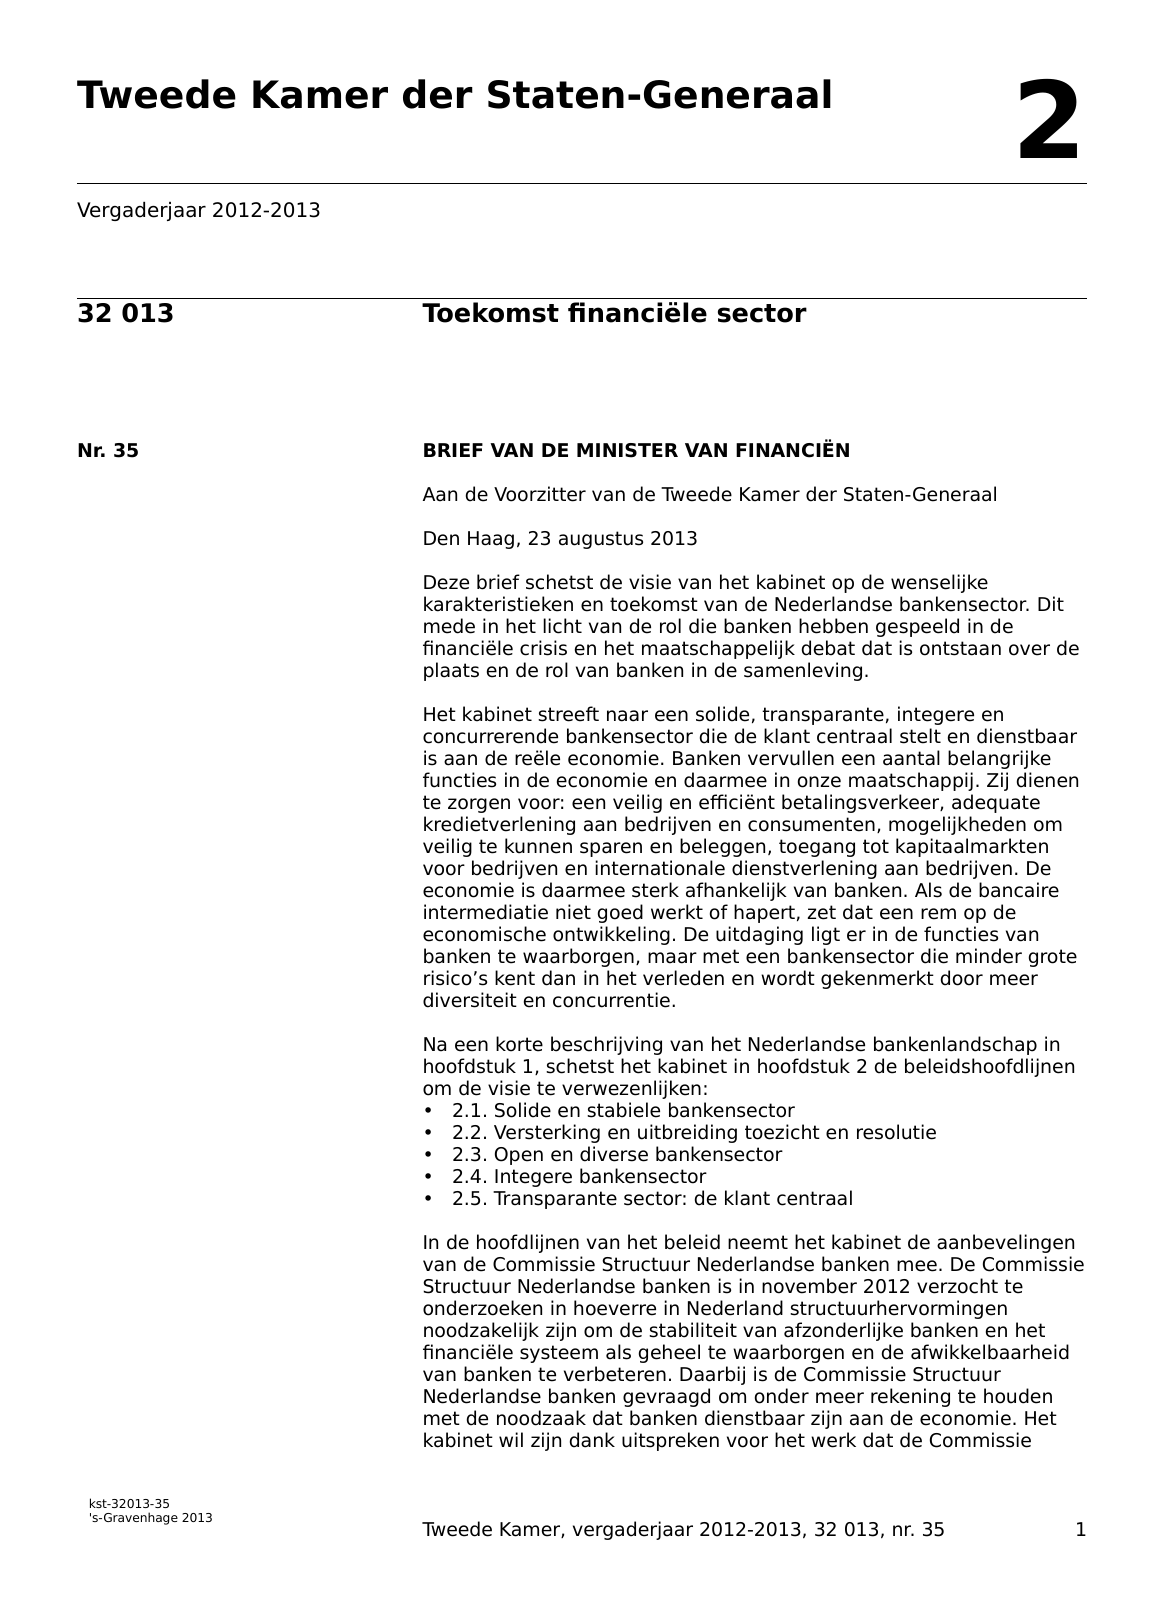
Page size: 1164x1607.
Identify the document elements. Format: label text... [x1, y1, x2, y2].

text kst-32013-35 [88, 1497, 323, 1511]
text • 2.1. Solide en stabiele bankensector [422, 1100, 1087, 1122]
text In de hoofdlijnen van het beleid neemt het kabinet de aanbevelingen van de Commissie Structuur Nederlandse banken mee. De Commissie Structuur Nederlandse banken is in november 2012 verzocht te onderzoeken in hoeverre in Nederland structuurhervormingen noodzakelijk zijn om de stabiliteit van afzonderlijke banken en het financiële systeem als geheel te waarborgen en de afwikkelbaarheid van banken te verbeteren. Daarbij is de Commissie Structuur Nederlandse banken gevraagd om onder meer rekening te houden met de noodzaak dat banken dienstbaar zijn aan de economie. Het kabinet wil zijn dank uitspreken voor het werk dat de Commissie [422, 1232, 1087, 1452]
subtitle 32 013 Toekomst financiële sector [77, 299, 1087, 329]
text • 2.5. Transparante sector: de klant centraal [422, 1188, 1087, 1210]
table_header Tweede Kamer der Staten-Generaal [77, 59, 886, 183]
text • 2.3. Open en diverse bankensector [422, 1144, 1087, 1166]
table_header 2 [886, 59, 1087, 183]
text • 2.4. Integere bankensector [422, 1166, 1087, 1188]
text Aan de Voorzitter van de Tweede Kamer der Staten-Generaal [422, 484, 1087, 506]
text Den Haag, 23 augustus 2013 [422, 528, 1087, 550]
subtitle Nr. 35 BRIEF VAN DE MINISTER VAN FINANCIËN [77, 440, 1087, 462]
text Deze brief schetst de visie van het kabinet op de wenselijke karakteristieken en toekomst van de Nederlandse bankensector. Dit mede in het licht van de rol die banken hebben gespeeld in de financiële crisis en het maatschappelijk debat dat is ontstaan over de plaats en de rol van banken in de samenleving. [422, 572, 1087, 682]
text 's-Gravenhage 2013 [88, 1511, 323, 1525]
text Het kabinet streeft naar een solide, transparante, integere en concurrerende bankensector die de klant centraal stelt en dienstbaar is aan de reële economie. Banken vervullen een aantal belangrijke functies in de economie en daarmee in onze maatschappij. Zij dienen te zorgen voor: een veilig en efficiënt betalingsverkeer, adequate kredietverlening aan bedrijven en consumenten, mogelijkheden om veilig te kunnen sparen en beleggen, toegang tot kapitaalmarkten voor bedrijven en internationale dienstverlening aan bedrijven. De economie is daarmee sterk afhankelijk van banken. Als de bancaire intermediatie niet goed werkt of hapert, zet dat een rem op de economische ontwikkeling. De uitdaging ligt er in de functies van banken te waarborgen, maar met een bankensector die minder grote risico’s kent dan in het verleden en wordt gekenmerkt door meer diversiteit en concurrentie. [422, 704, 1087, 1012]
text Na een korte beschrijving van het Nederlandse bankenlandschap in hoofdstuk 1, schetst het kabinet in hoofdstuk 2 de beleidshoofdlijnen om de visie te verwezenlijken: [422, 1034, 1087, 1100]
table_cell Vergaderjaar 2012-2013 [77, 184, 1087, 298]
text • 2.2. Versterking en uitbreiding toezicht en resolutie [422, 1122, 1087, 1144]
